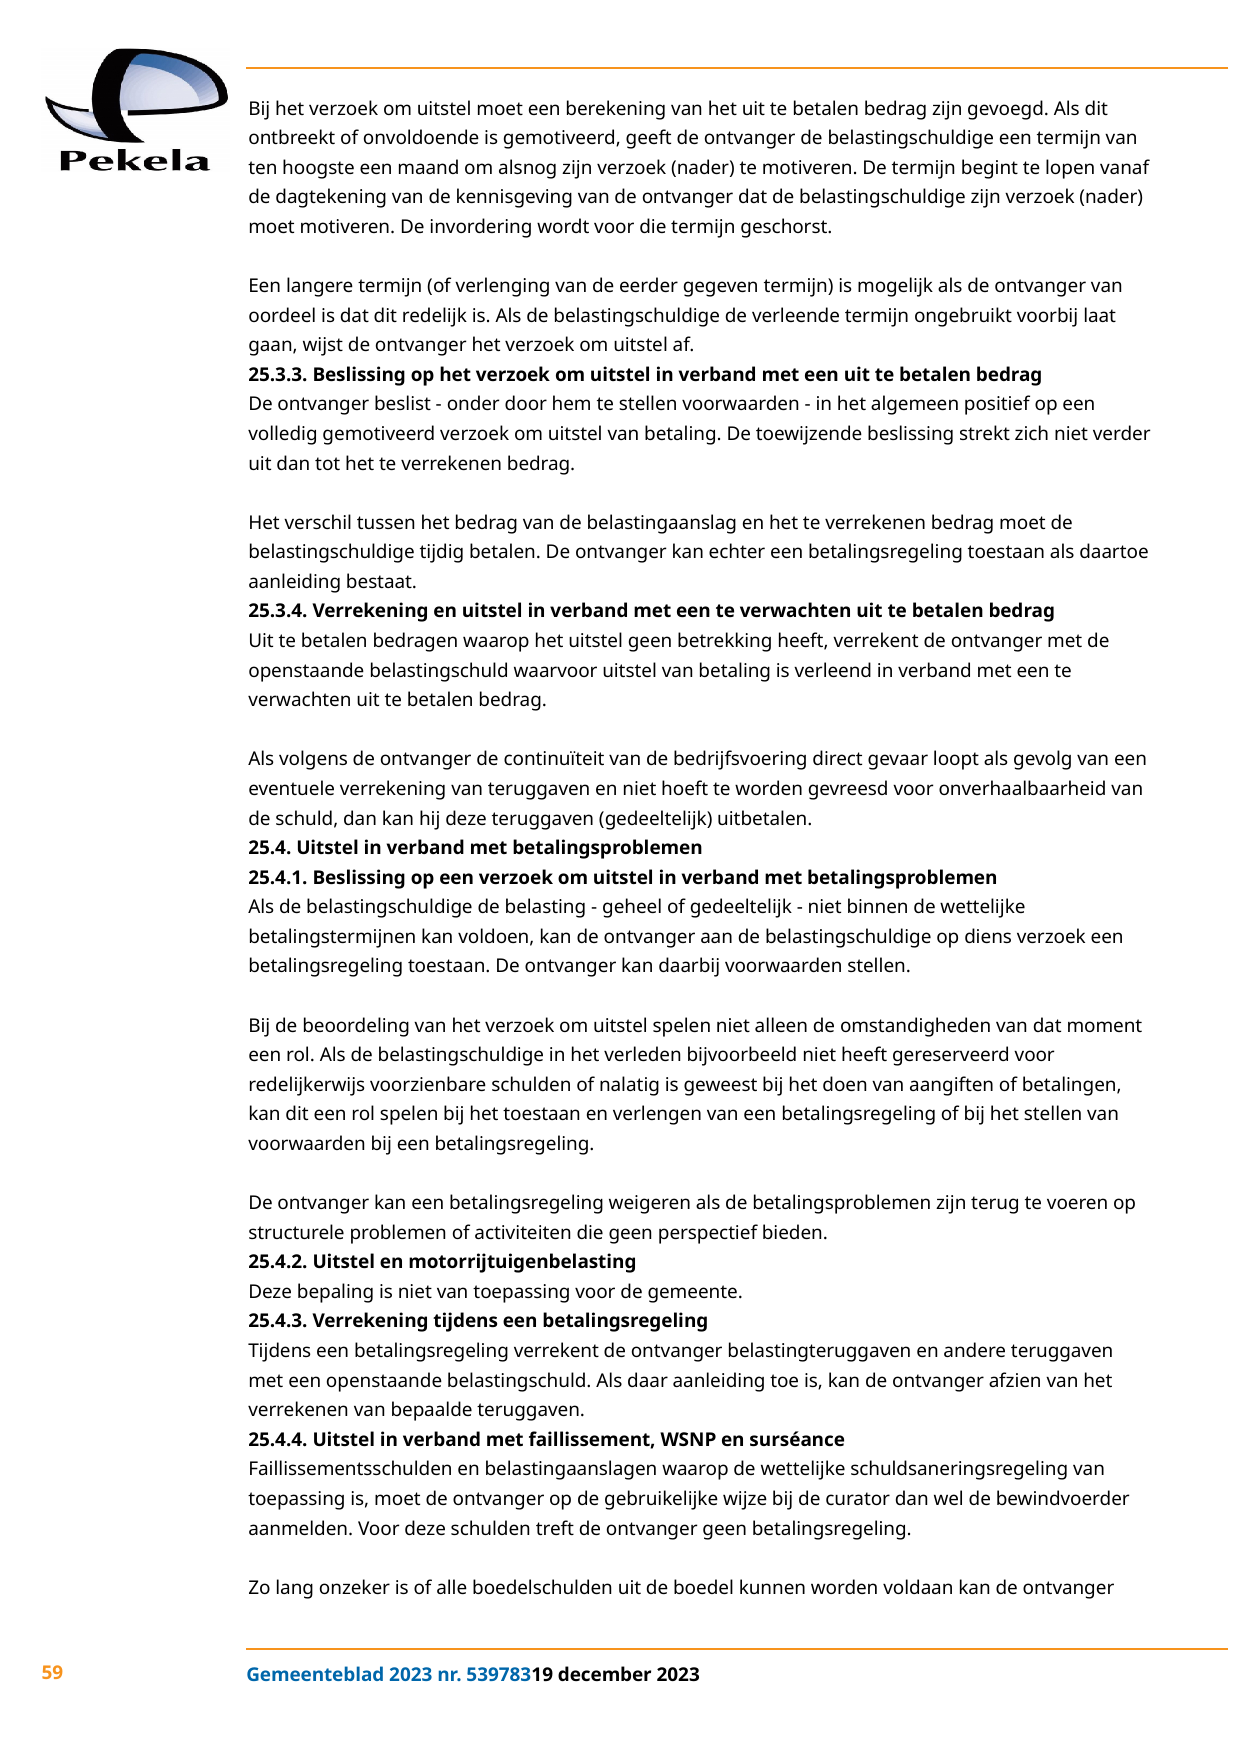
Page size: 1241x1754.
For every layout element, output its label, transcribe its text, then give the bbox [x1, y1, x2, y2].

text 25.3.3. Beslissing op het verzoek om uitstel in verband met een uit te betalen bedrag [248, 361, 1152, 387]
text Een langere termijn (of verlenging van de eerder gegeven termijn) is mogelijk als de ontvanger van oordeel is dat dit redelijk is. Als de belastingschuldige de verleende termijn ongebruikt voorbij laat gaan, wijst de ontvanger het verzoek om uitstel af. [248, 272, 1152, 357]
text Als de belastingschuldige de belasting - geheel of gedeeltelijk - niet binnen de wettelijke betalingstermijnen kan voldoen, kan de ontvanger aan de belastingschuldige op diens verzoek een betalingsregeling toestaan. De ontvanger kan daarbij voorwaarden stellen. [248, 893, 1152, 978]
picture [41, 47, 231, 172]
text Tijdens een betalingsregeling verrekent de ontvanger belastingteruggaven en andere teruggaven met een openstaande belastingschuld. Als daar aanleiding toe is, kan de ontvanger afzien van het verrekenen van bepaalde teruggaven. [248, 1337, 1152, 1422]
text Uit te betalen bedragen waarop het uitstel geen betrekking heeft, verrekent de ontvanger met de openstaande belastingschuld waarvoor uitstel van betaling is verleend in verband met een te verwachten uit te betalen bedrag. [248, 627, 1152, 712]
text 25.4. Uitstel in verband met betalingsproblemen [248, 834, 1152, 860]
text Deze bepaling is niet van toepassing voor de gemeente. [248, 1278, 1152, 1304]
text De ontvanger beslist - onder door hem te stellen voorwaarden - in het algemeen positief op een volledig gemotiveerd verzoek om uitstel van betaling. De toewijzende beslissing strekt zich niet verder uit dan tot het te verrekenen bedrag. [248, 391, 1152, 476]
text Als volgens de ontvanger de continuïteit van de bedrijfsvoering direct gevaar loopt als gevolg van een eventuele verrekening van teruggaven en niet hoeft te worden gevreesd voor onverhaalbaarheid van de schuld, dan kan hij deze teruggaven (gedeeltelijk) uitbetalen. [248, 746, 1152, 831]
text Zo lang onzeker is of alle boedelschulden uit de boedel kunnen worden voldaan kan de ontvanger [248, 1574, 1152, 1600]
text De ontvanger kan een betalingsregeling weigeren als de betalingsproblemen zijn terug te voeren op structurele problemen of activiteiten die geen perspectief bieden. [248, 1189, 1152, 1245]
text 25.4.3. Verrekening tijdens een betalingsregeling [248, 1308, 1152, 1333]
text 25.4.4. Uitstel in verband met faillissement, WSNP en surséance [248, 1426, 1152, 1452]
text Bij het verzoek om uitstel moet een berekening van het uit te betalen bedrag zijn gevoegd. Als dit ontbreekt of onvoldoende is gemotiveerd, geeft de ontvanger de belastingschuldige een termijn van ten hoogste een maand om alsnog zijn verzoek (nader) te motiveren. De termijn begint te lopen vanaf de dagtekening van de kennisgeving van de ontvanger dat de belastingschuldige zijn verzoek (nader) moet motiveren. De invordering wordt voor die termijn geschorst. [248, 95, 1152, 239]
text 25.4.1. Beslissing op een verzoek om uitstel in verband met betalingsproblemen [248, 864, 1152, 890]
text Het verschil tussen het bedrag van de belastingaanslag en het te verrekenen bedrag moet de belastingschuldige tijdig betalen. De ontvanger kan echter een betalingsregeling toestaan als daartoe aanleiding bestaat. [248, 509, 1152, 594]
text Faillissementsschulden en belastingaanslagen waarop de wettelijke schuldsaneringsregeling van toepassing is, moet de ontvanger op de gebruikelijke wijze bij de curator dan wel de bewindvoerder aanmelden. Voor deze schulden treft de ontvanger geen betalingsregeling. [248, 1456, 1152, 1541]
text 25.3.4. Verrekening en uitstel in verband met een te verwachten uit te betalen bedrag [248, 598, 1152, 623]
text Bij de beoordeling van het verzoek om uitstel spelen niet alleen de omstandigheden van dat moment een rol. Als de belastingschuldige in het verleden bijvoorbeeld niet heeft gereserveerd voor redelijkerwijs voorzienbare schulden of nalatig is geweest bij het doen van aangiften of betalingen, kan dit een rol spelen bij het toestaan en verlengen van een betalingsregeling of bij het stellen van voorwaarden bij een betalingsregeling. [248, 1012, 1152, 1156]
text 25.4.2. Uitstel en motorrijtuigenbelasting [248, 1248, 1152, 1274]
